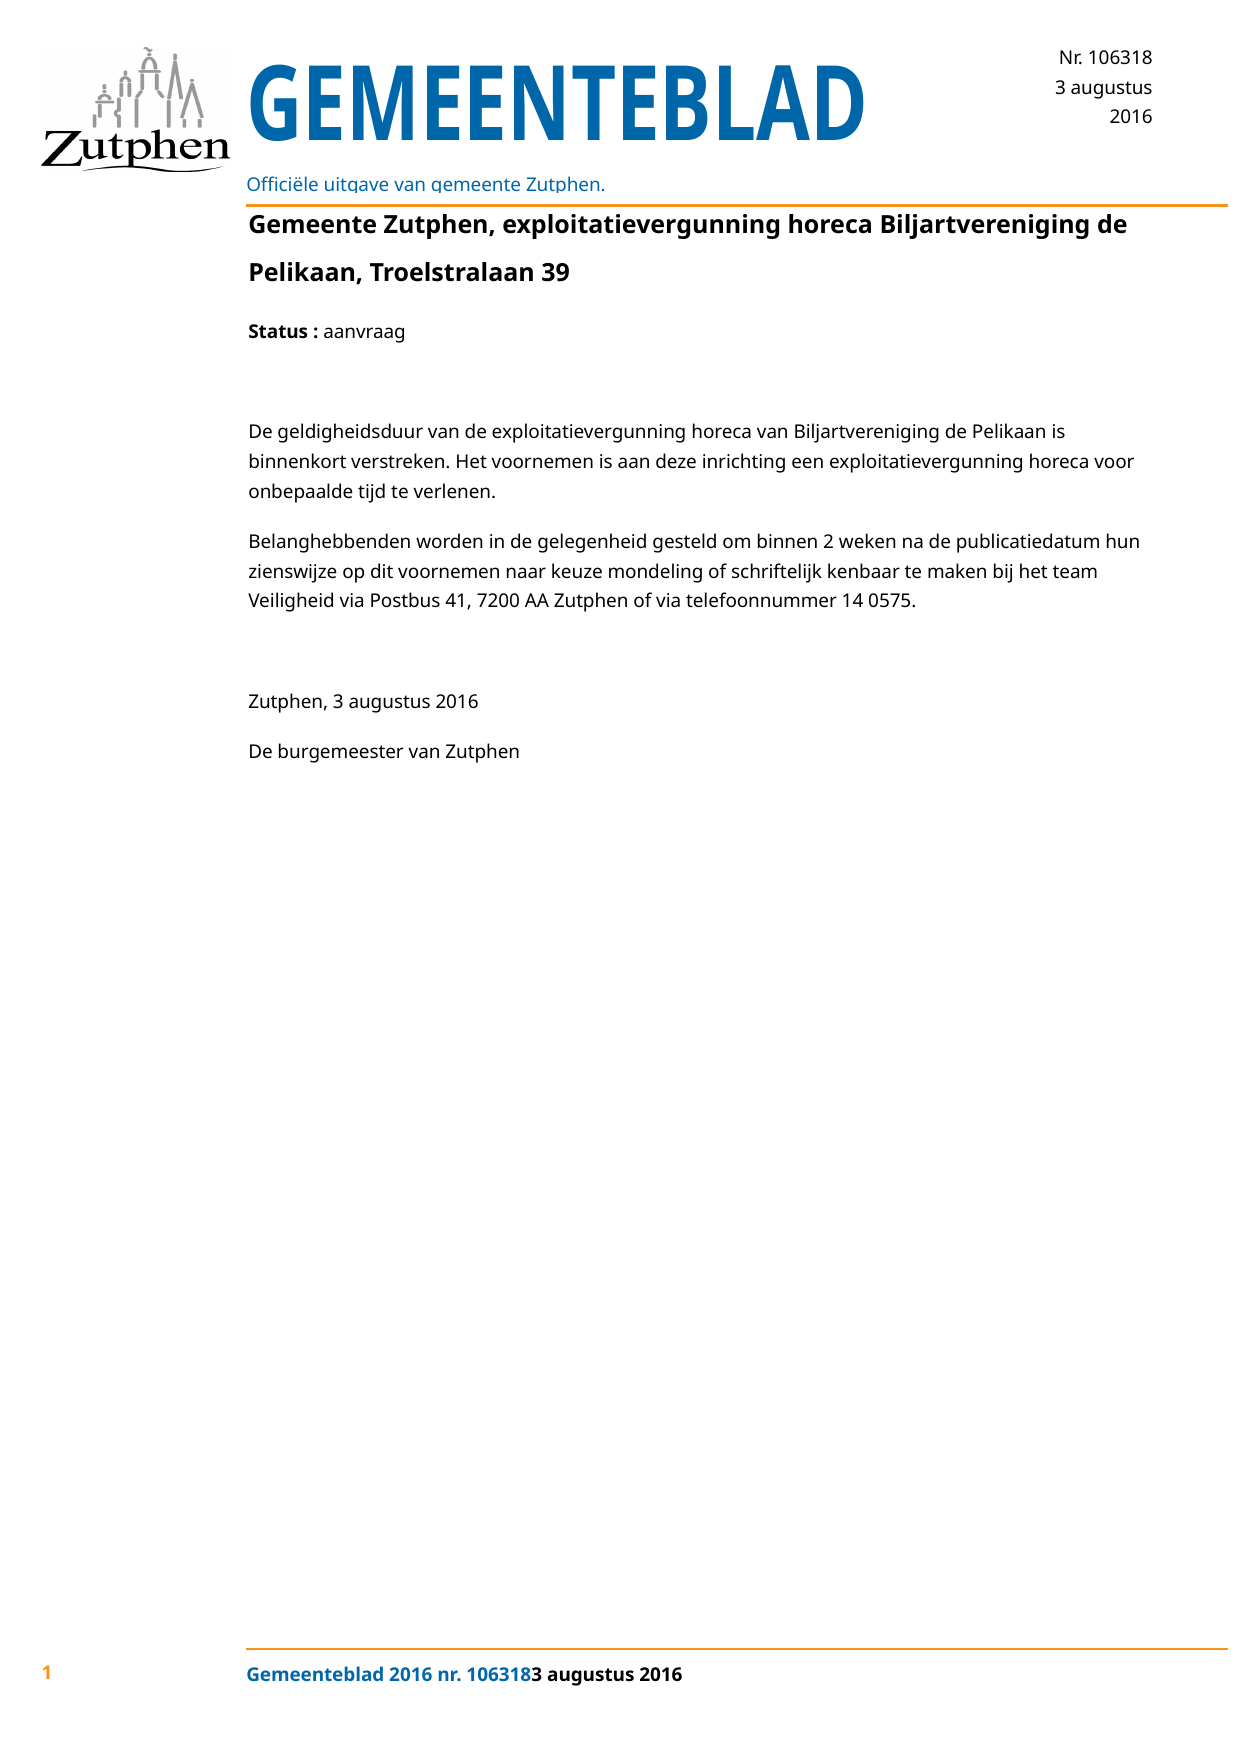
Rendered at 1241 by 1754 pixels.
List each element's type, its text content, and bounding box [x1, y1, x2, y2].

text Gemeente Zutphen, exploitatievergunning horeca Biljartvereniging de Pelikaan, Troelstralaan 39 [248, 207, 1152, 288]
text Belanghebbenden worden in de gelegenheid gesteld om binnen 2 weken na de publicatiedatum hun zienswijze op dit voornemen naar keuze mondeling of schriftelijk kenbaar te maken bij het team Veiligheid via Postbus 41, 7200 AA Zutphen of via telefoonnummer 14 0575. [248, 528, 1152, 613]
text De geldigheidsduur van de exploitatievergunning horeca van Biljartvereniging de Pelikaan is binnenkort verstreken. Het voornemen is aan deze inrichting een exploitatievergunning horeca voor onbepaalde tijd te verlenen. [248, 419, 1152, 504]
text Status : aanvraag [248, 318, 1152, 344]
text Zutphen, 3 augustus 2016 [248, 688, 1152, 714]
picture [41, 47, 231, 172]
text De burgemeester van Zutphen [248, 739, 1152, 764]
